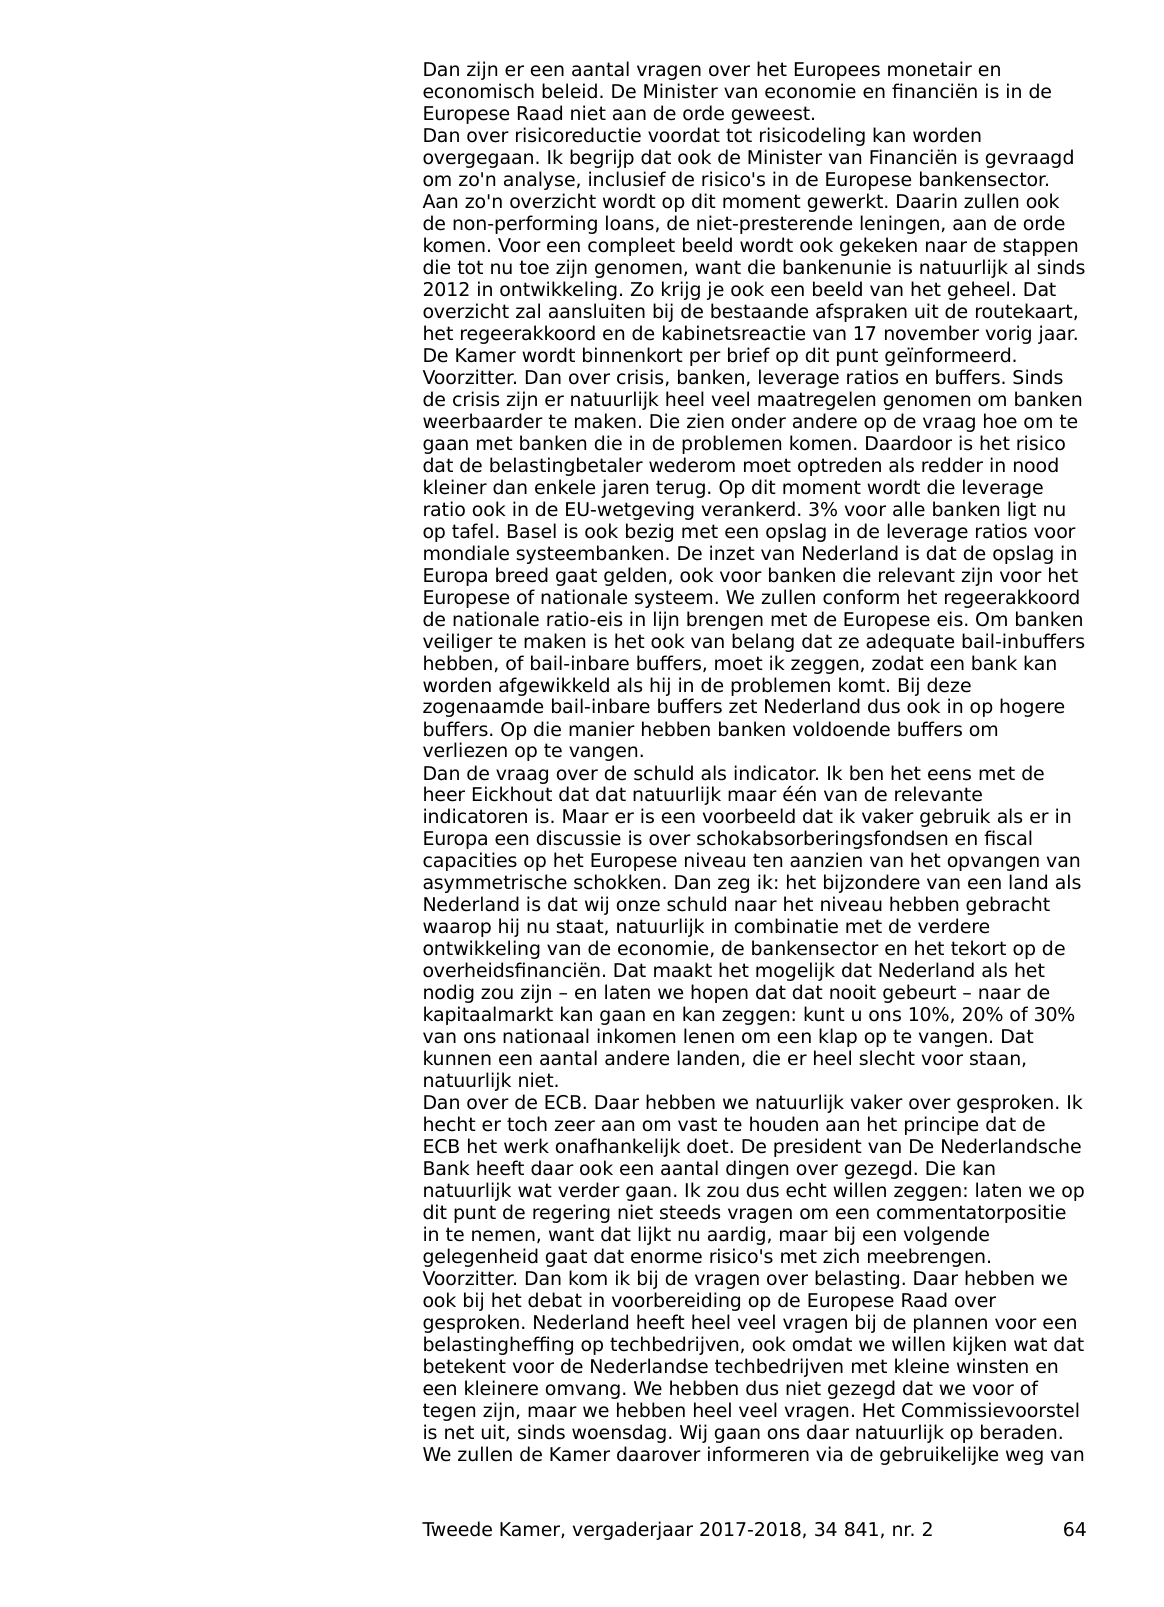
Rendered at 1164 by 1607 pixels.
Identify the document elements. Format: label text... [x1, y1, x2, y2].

text Dan over risicoreductie voordat tot risicodeling kan worden overgegaan. Ik begrijp dat ook de Minister van Financiën is gevraagd om zo'n analyse, inclusief de risico's in de Europese bankensector. Aan zo'n overzicht wordt op dit moment gewerkt. Daarin zullen ook de non-performing loans, de niet-presterende leningen, aan de orde komen. Voor een compleet beeld wordt ook gekeken naar de stappen die tot nu toe zijn genomen, want die bankenunie is natuurlijk al sinds 2012 in ontwikkeling. Zo krijg je ook een beeld van het geheel. Dat overzicht zal aansluiten bij de bestaande afspraken uit de routekaart, het regeerakkoord en de kabinetsreactie van 17 november vorig jaar. De Kamer wordt binnenkort per brief op dit punt geïnformeerd. [422, 125, 1087, 367]
text Dan zijn er een aantal vragen over het Europees monetair en economisch beleid. De Minister van economie en financiën is in de Europese Raad niet aan de orde geweest. [422, 59, 1087, 125]
text Dan over de ECB. Daar hebben we natuurlijk vaker over gesproken. Ik hecht er toch zeer aan om vast te houden aan het principe dat de ECB het werk onafhankelijk doet. De president van De Nederlandsche Bank heeft daar ook een aantal dingen over gezegd. Die kan natuurlijk wat verder gaan. Ik zou dus echt willen zeggen: laten we op dit punt de regering niet steeds vragen om een commentatorpositie in te nemen, want dat lijkt nu aardig, maar bij een volgende gelegenheid gaat dat enorme risico's met zich meebrengen. [422, 1092, 1087, 1268]
text Voorzitter. Dan kom ik bij de vragen over belasting. Daar hebben we ook bij het debat in voorbereiding op de Europese Raad over gesproken. Nederland heeft heel veel vragen bij de plannen voor een belastingheffing op techbedrijven, ook omdat we willen kijken wat dat betekent voor de Nederlandse techbedrijven met kleine winsten en een kleinere omvang. We hebben dus niet gezegd dat we voor of tegen zijn, maar we hebben heel veel vragen. Het Commissievoorstel is net uit, sinds woensdag. Wij gaan ons daar natuurlijk op beraden. We zullen de Kamer daarover informeren via de gebruikelijke weg van [422, 1268, 1087, 1466]
text Voorzitter. Dan over crisis, banken, leverage ratios en buffers. Sinds de crisis zijn er natuurlijk heel veel maatregelen genomen om banken weerbaarder te maken. Die zien onder andere op de vraag hoe om te gaan met banken die in de problemen komen. Daardoor is het risico dat de belastingbetaler wederom moet optreden als redder in nood kleiner dan enkele jaren terug. Op dit moment wordt die leverage ratio ook in de EU-wetgeving verankerd. 3% voor alle banken ligt nu op tafel. Basel is ook bezig met een opslag in de leverage ratios voor mondiale systeembanken. De inzet van Nederland is dat de opslag in Europa breed gaat gelden, ook voor banken die relevant zijn voor het Europese of nationale systeem. We zullen conform het regeerakkoord de nationale ratio-eis in lijn brengen met de Europese eis. Om banken veiliger te maken is het ook van belang dat ze adequate bail-inbuffers hebben, of bail-inbare buffers, moet ik zeggen, zodat een bank kan worden afgewikkeld als hij in de problemen komt. Bij deze zogenaamde bail-inbare buffers zet Nederland dus ook in op hogere buffers. Op die manier hebben banken voldoende buffers om verliezen op te vangen. [422, 367, 1087, 762]
text Dan de vraag over de schuld als indicator. Ik ben het eens met de heer Eickhout dat dat natuurlijk maar één van de relevante indicatoren is. Maar er is een voorbeeld dat ik vaker gebruik als er in Europa een discussie is over schokabsorberingsfondsen en fiscal capacities op het Europese niveau ten aanzien van het opvangen van asymmetrische schokken. Dan zeg ik: het bijzondere van een land als Nederland is dat wij onze schuld naar het niveau hebben gebracht waarop hij nu staat, natuurlijk in combinatie met de verdere ontwikkeling van de economie, de bankensector en het tekort op de overheidsfinanciën. Dat maakt het mogelijk dat Nederland als het nodig zou zijn – en laten we hopen dat dat nooit gebeurt – naar de kapitaalmarkt kan gaan en kan zeggen: kunt u ons 10%, 20% of 30% van ons nationaal inkomen lenen om een klap op te vangen. Dat kunnen een aantal andere landen, die er heel slecht voor staan, natuurlijk niet. [422, 762, 1087, 1092]
